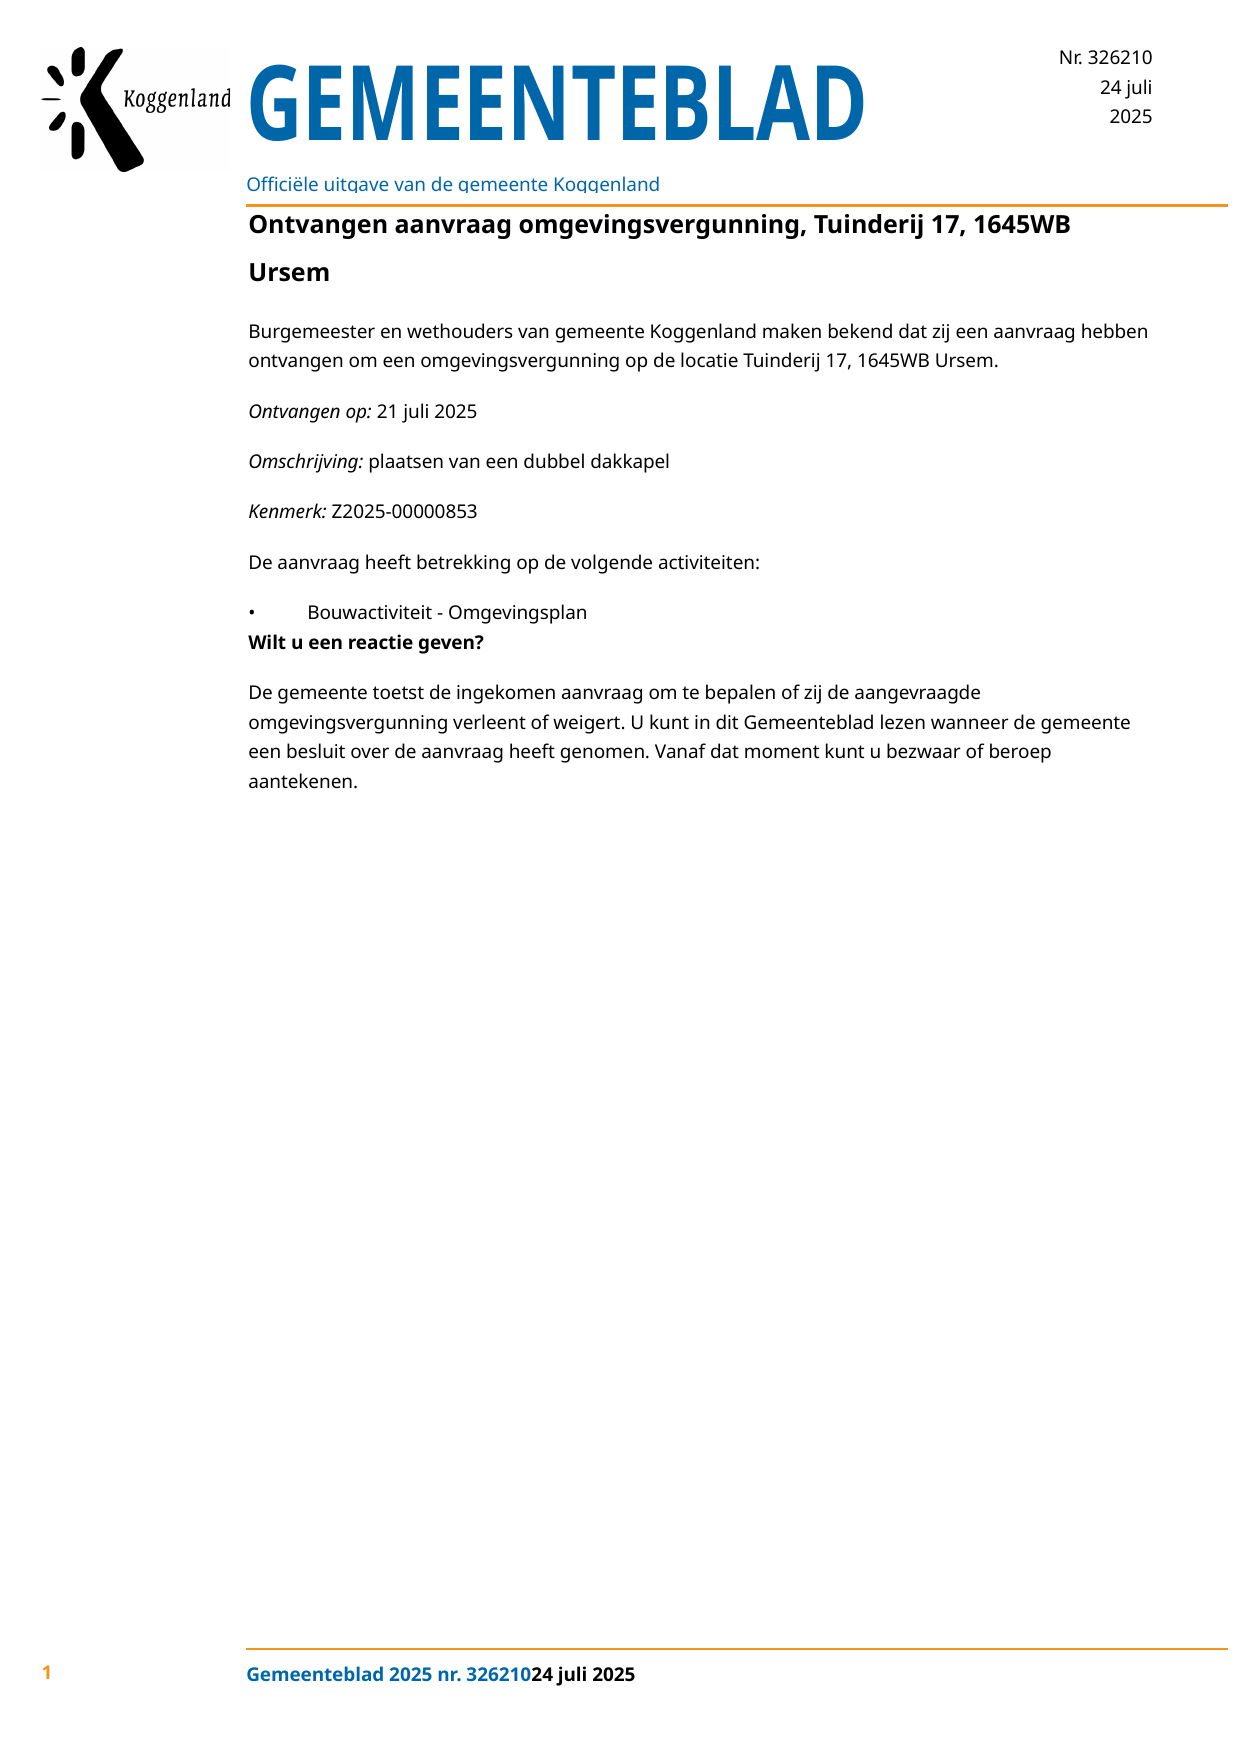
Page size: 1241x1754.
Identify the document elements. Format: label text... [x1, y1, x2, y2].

text Burgemeester en wethouders van gemeente Koggenland maken bekend dat zij een aanvraag hebben ontvangen om een omgevingsvergunning op de locatie Tuinderij 17, 1645WB Ursem. [248, 318, 1152, 373]
text Kenmerk: Z2025-00000853 [248, 499, 1152, 524]
text De aanvraag heeft betrekking op de volgende activiteiten: [248, 549, 1152, 575]
picture [41, 47, 231, 172]
text De gemeente toetst de ingekomen aanvraag om te bepalen of zij de aangevraagde omgevingsvergunning verleent of weigert. U kunt in dit Gemeenteblad lezen wanneer de gemeente een besluit over de aanvraag heeft genomen. Vanaf dat moment kunt u bezwaar of beroep aantekenen. [248, 679, 1152, 794]
text Wilt u een reactie geven? [248, 629, 1152, 655]
text Ontvangen op: 21 juli 2025 [248, 398, 1152, 424]
text Ontvangen aanvraag omgevingsvergunning, Tuinderij 17, 1645WB Ursem [248, 207, 1152, 288]
text Omschrijving: plaatsen van een dubbel dakkapel [248, 448, 1152, 474]
list Bouwactiviteit - Omgevingsplan [248, 599, 1152, 625]
